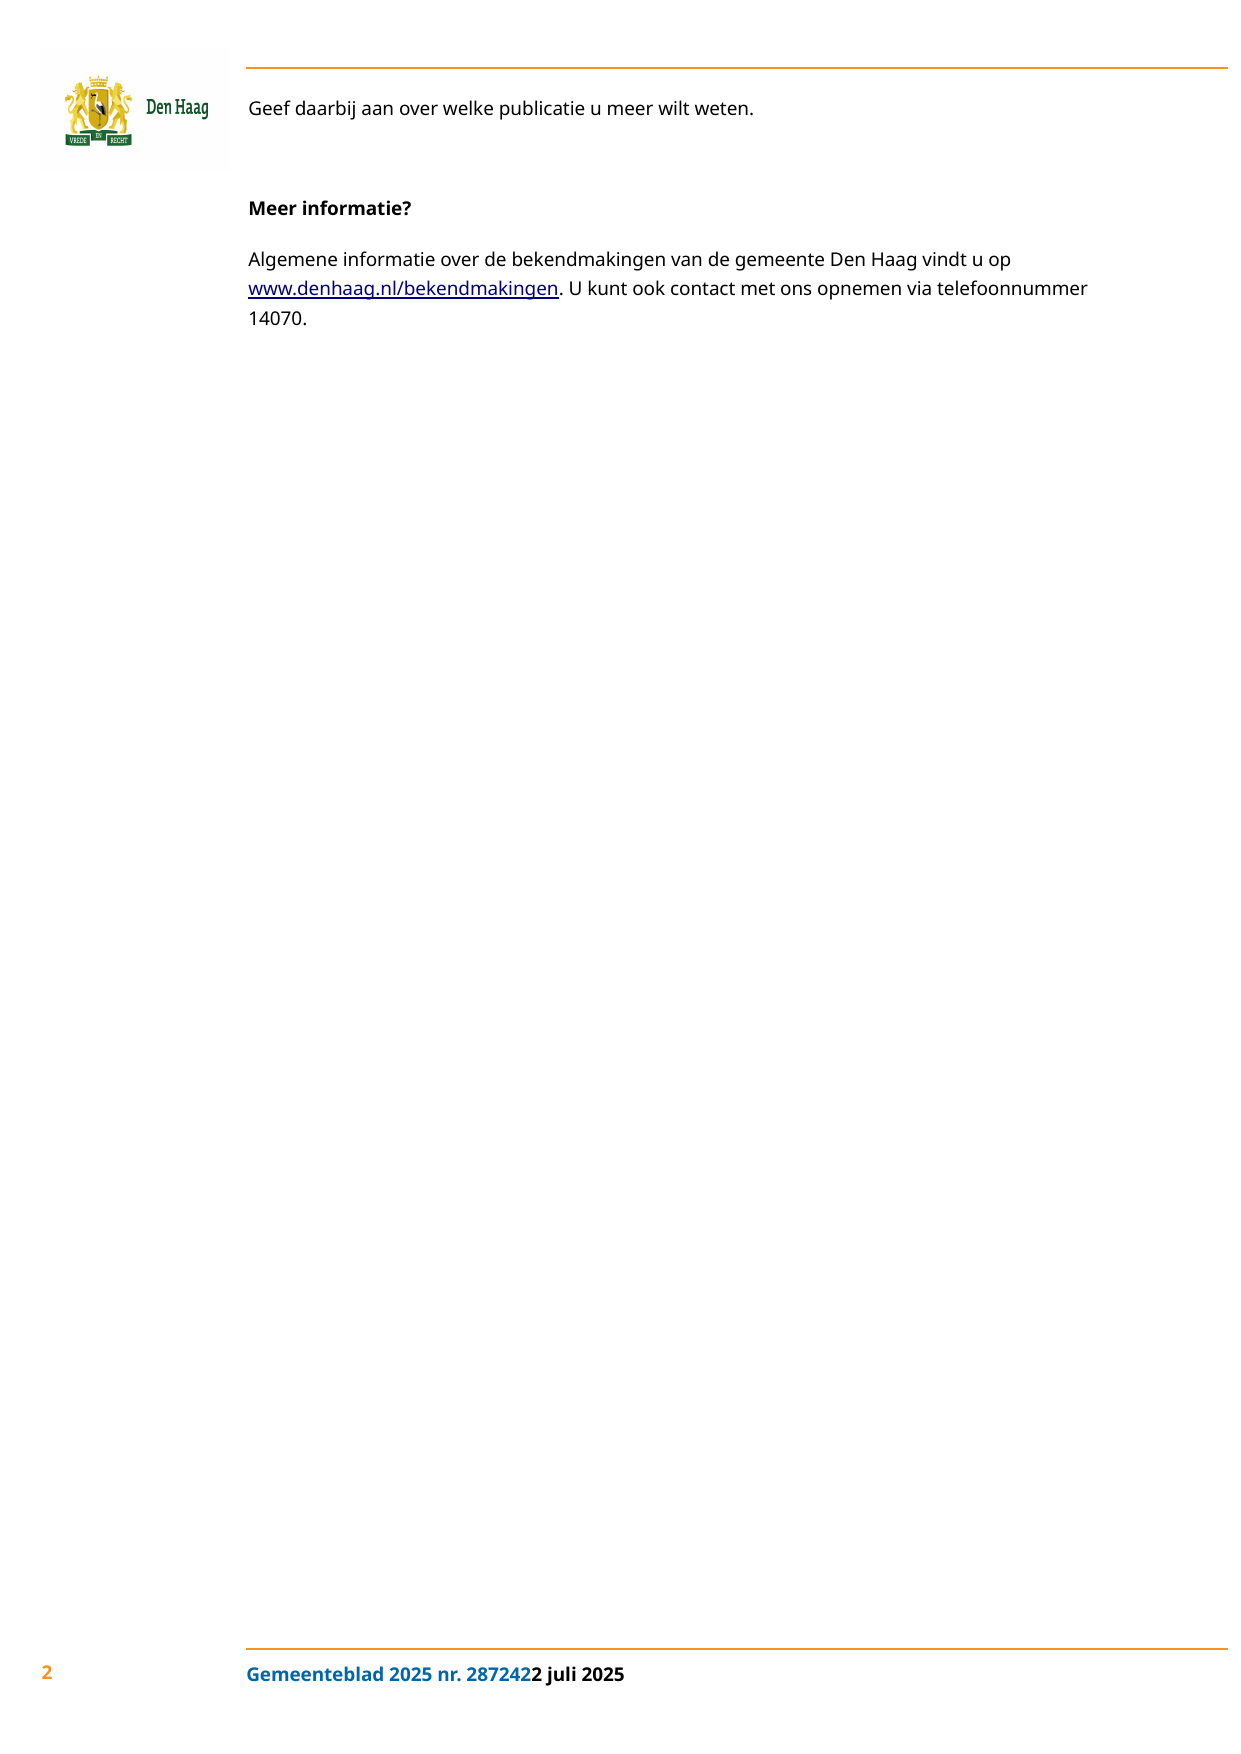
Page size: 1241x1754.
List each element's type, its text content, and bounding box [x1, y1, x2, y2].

text Meer informatie? [248, 196, 1152, 221]
text Algemene informatie over de bekendmakingen van de gemeente Den Haag vindt u op www.denhaag.nl/bekendmakingen. U kunt ook contact met ons opnemen via telefoonnummer 14070. [248, 246, 1152, 331]
picture [41, 47, 231, 172]
text Geef daarbij aan over welke publicatie u meer wilt weten. [248, 95, 1152, 121]
